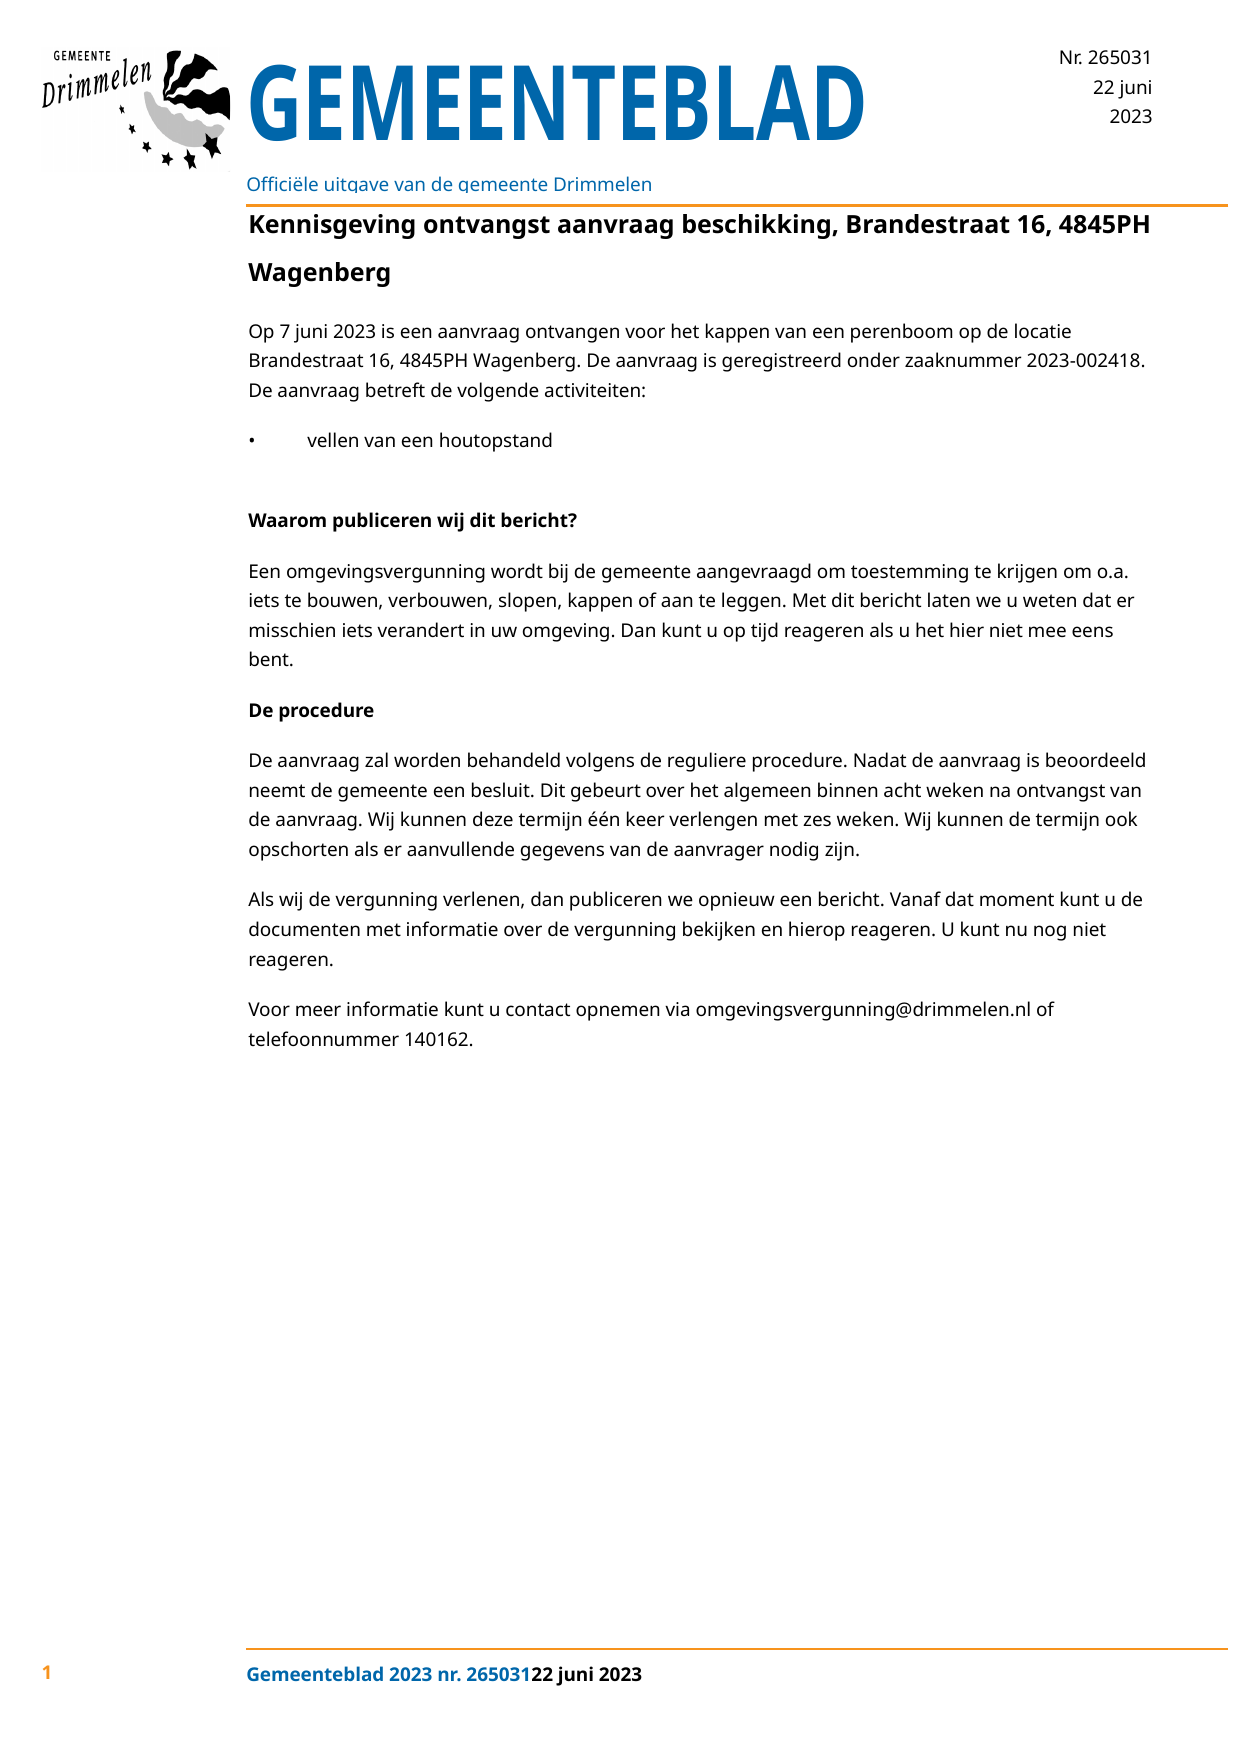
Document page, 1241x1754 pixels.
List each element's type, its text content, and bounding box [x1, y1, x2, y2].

text Voor meer informatie kunt u contact opnemen via omgevingsvergunning@drimmelen.nl of telefoonnummer 140162. [248, 996, 1152, 1052]
text Een omgevingsvergunning wordt bij de gemeente aangevraagd om toestemming te krijgen om o.a. iets te bouwen, verbouwen, slopen, kappen of aan te leggen. Met dit bericht laten we u weten dat er misschien iets verandert in uw omgeving. Dan kunt u op tijd reageren als u het hier niet mee eens bent. [248, 558, 1152, 672]
text De aanvraag zal worden behandeld volgens de reguliere procedure. Nadat de aanvraag is beoordeeld neemt de gemeente een besluit. Dit gebeurt over het algemeen binnen acht weken na ontvangst van de aanvraag. Wij kunnen deze termijn één keer verlengen met zes weken. Wij kunnen de termijn ook opschorten als er aanvullende gegevens van de aanvrager nodig zijn. [248, 747, 1152, 862]
picture [41, 47, 231, 172]
text Kennisgeving ontvangst aanvraag beschikking, Brandestraat 16, 4845PH Wagenberg [248, 207, 1152, 288]
text Op 7 juni 2023 is een aanvraag ontvangen voor het kappen van een perenboom op de locatie Brandestraat 16, 4845PH Wagenberg. De aanvraag is geregistreerd onder zaaknummer 2023-002418. De aanvraag betreft de volgende activiteiten: [248, 318, 1152, 403]
text Als wij de vergunning verlenen, dan publiceren we opnieuw een bericht. Vanaf dat moment kunt u de documenten met informatie over de vergunning bekijken en hierop reageren. U kunt nu nog niet reageren. [248, 887, 1152, 972]
text De procedure [248, 697, 1152, 723]
text Waarom publiceren wij dit bericht? [248, 507, 1152, 533]
list vellen van een houtopstand [248, 427, 1152, 453]
